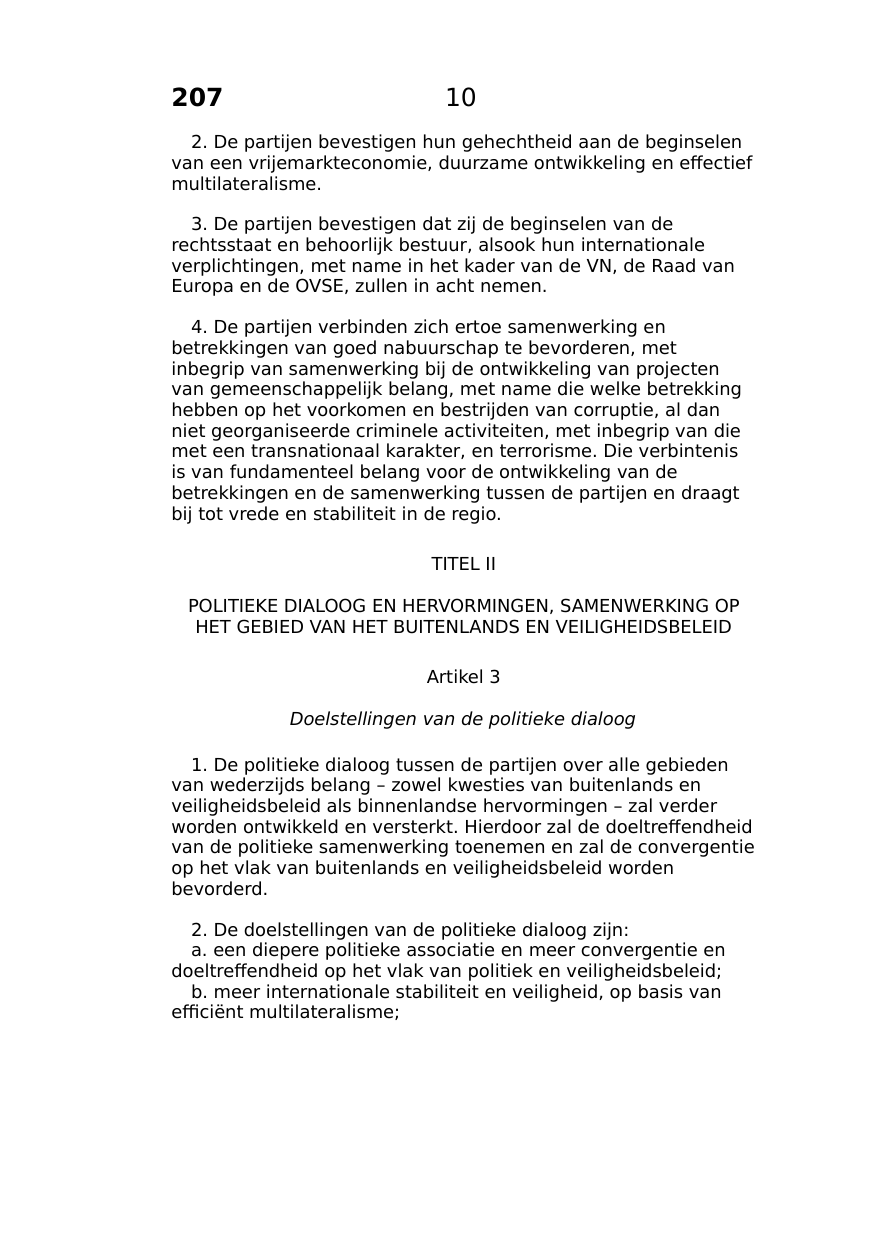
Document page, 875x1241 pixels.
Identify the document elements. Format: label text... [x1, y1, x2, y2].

text 1. De politieke dialoog tussen de partijen over alle gebieden van wederzijds belang – zowel kwesties van buitenlands en veiligheidsbeleid als binnenlandse hervormingen – zal verder worden ontwikkeld en versterkt. Hierdoor zal de doeltreffendheid van de politieke samenwerking toenemen en zal de convergentie op het vlak van buitenlands en veiligheidsbeleid worden bevorderd. [171, 754, 756, 899]
text 2. De doelstellingen van de politieke dialoog zijn: [171, 919, 756, 940]
text a. een diepere politieke associatie en meer convergentie en doeltreffendheid op het vlak van politiek en veiligheidsbeleid; [171, 940, 756, 982]
subtitle TITEL II POLITIEKE DIALOOG EN HERVORMINGEN, SAMENWERKING OP HET GEBIED VAN HET BUITENLANDS EN VEILIGHEIDSBELEID [171, 554, 756, 637]
subtitle Artikel 3 Doelstellingen van de politieke dialoog [171, 667, 756, 729]
text b. meer internationale stabiliteit en veiligheid, op basis van efficiënt multilateralisme; [171, 982, 756, 1023]
text 3. De partijen bevestigen dat zij de beginselen van de rechtsstaat en behoorlijk bestuur, alsook hun internationale verplichtingen, met name in het kader van de VN, de Raad van Europa en de OVSE, zullen in acht nemen. [171, 214, 756, 297]
text 2. De partijen bevestigen hun gehechtheid aan de beginselen van een vrijemarkteconomie, duurzame ontwikkeling en effectief multilateralisme. [171, 132, 756, 194]
text 4. De partijen verbinden zich ertoe samenwerking en betrekkingen van goed nabuurschap te bevorderen, met inbegrip van samenwerking bij de ontwikkeling van projecten van gemeenschappelijk belang, met name die welke betrekking hebben op het voorkomen en bestrijden van corruptie, al dan niet georganiseerde criminele activiteiten, met inbegrip van die met een transnationaal karakter, en terrorisme. Die verbintenis is van fundamenteel belang voor de ontwikkeling van de betrekkingen en de samenwerking tussen de partijen en draagt bij tot vrede en stabiliteit in de regio. [171, 317, 756, 524]
